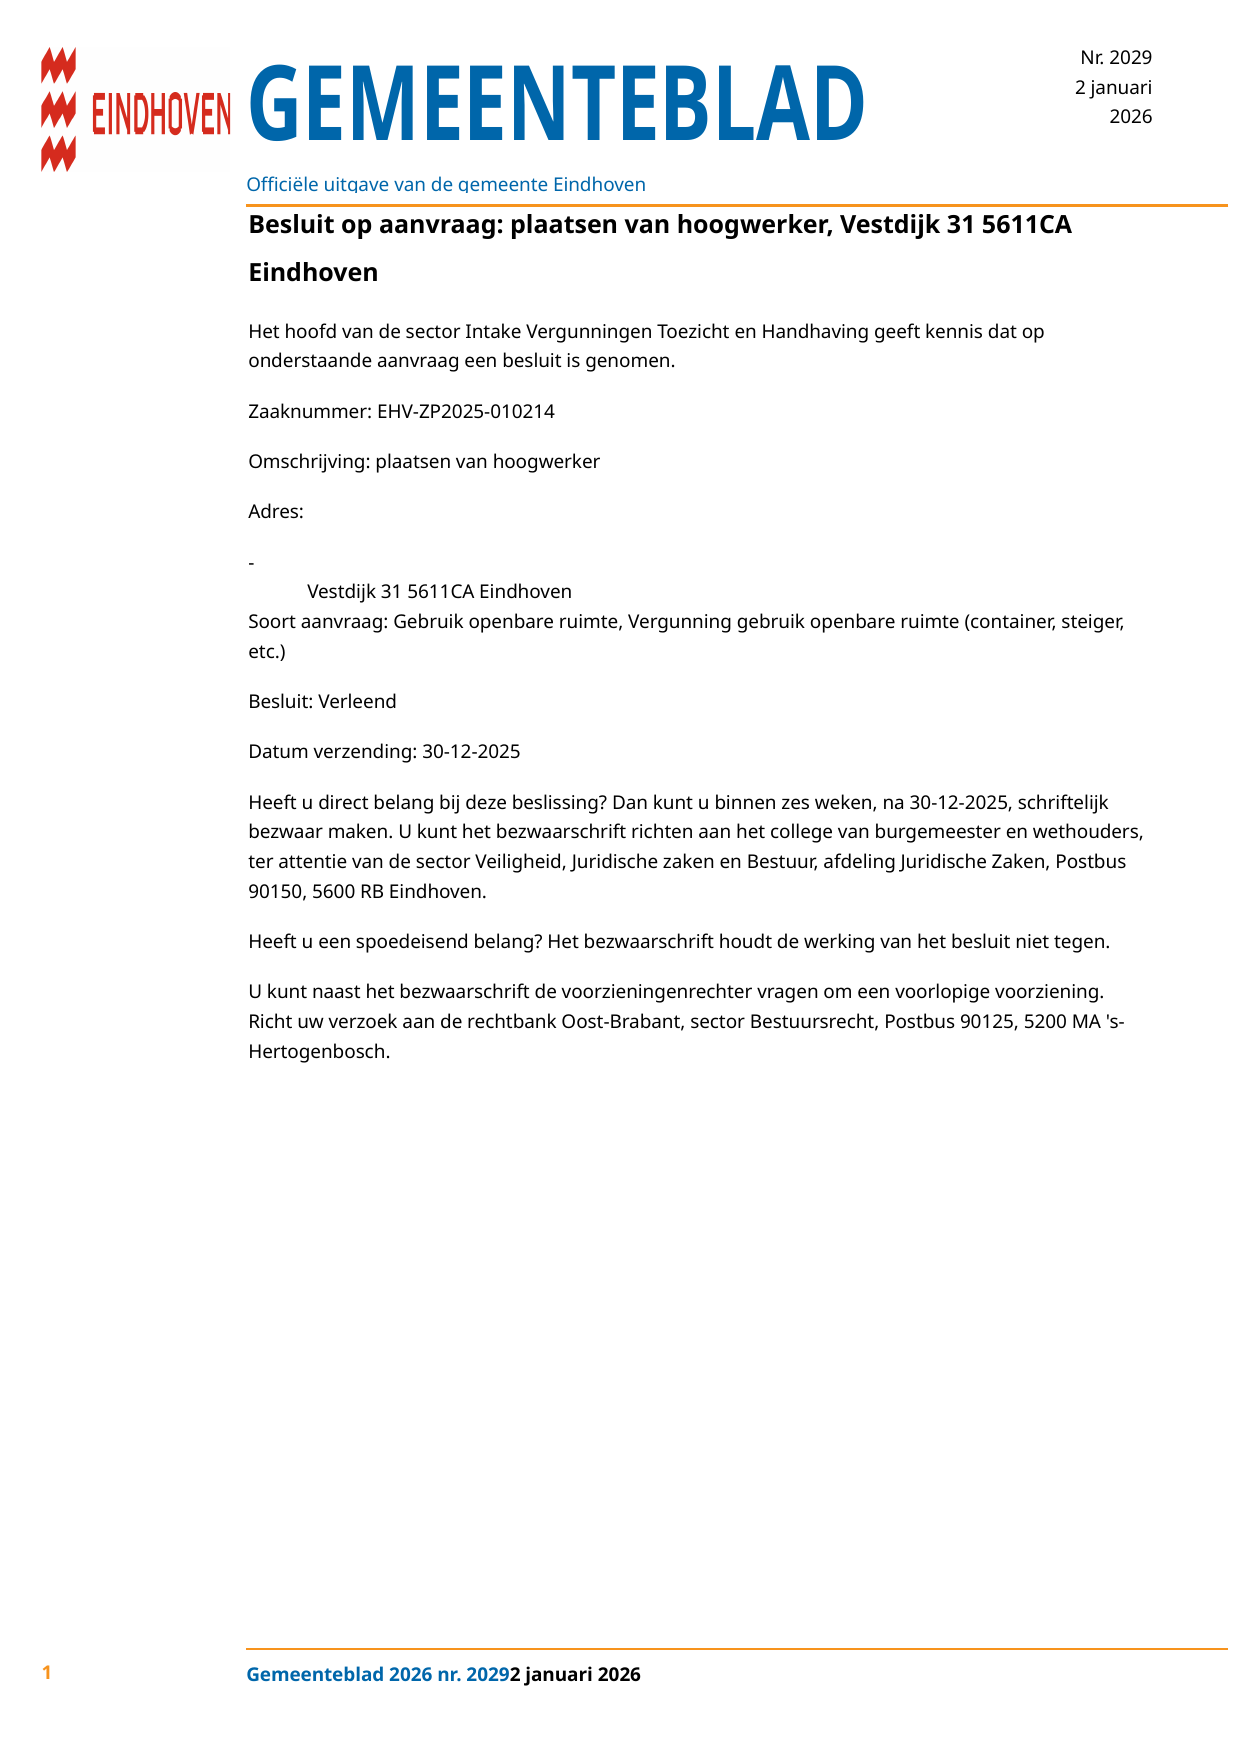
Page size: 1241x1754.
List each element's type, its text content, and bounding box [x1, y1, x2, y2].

text Adres: [248, 499, 1152, 524]
text Besluit: Verleend [248, 688, 1152, 714]
text Zaaknummer: EHV-ZP2025-010214 [248, 398, 1152, 424]
text Heeft u direct belang bij deze beslissing? Dan kunt u binnen zes weken, na 30-12-2025, schriftelijk bezwaar maken. U kunt het bezwaarschrift richten aan het college van burgemeester en wethouders, ter attentie van de sector Veiligheid, Juridische zaken en Bestuur, afdeling Juridische Zaken, Postbus 90150, 5600 RB Eindhoven. [248, 789, 1152, 904]
text Besluit op aanvraag: plaatsen van hoogwerker, Vestdijk 31 5611CA Eindhoven [248, 207, 1152, 288]
text Het hoofd van de sector Intake Vergunningen Toezicht en Handhaving geeft kennis dat op onderstaande aanvraag een besluit is genomen. [248, 318, 1152, 373]
text Soort aanvraag: Gebruik openbare ruimte, Vergunning gebruik openbare ruimte (container, steiger, etc.) [248, 608, 1152, 664]
text U kunt naast het bezwaarschrift de voorzieningenrechter vragen om een voorlopige voorziening. Richt uw verzoek aan de rechtbank Oost-Brabant, sector Bestuursrecht, Postbus 90125, 5200 MA 's-Hertogenbosch. [248, 979, 1152, 1064]
text Heeft u een spoedeisend belang? Het bezwaarschrift houdt de werking van het besluit niet tegen. [248, 928, 1152, 954]
list Vestdijk 31 5611CA Eindhoven [248, 579, 1152, 604]
picture [41, 47, 231, 172]
text Omschrijving: plaatsen van hoogwerker [248, 448, 1152, 474]
text Datum verzending: 30-12-2025 [248, 739, 1152, 764]
